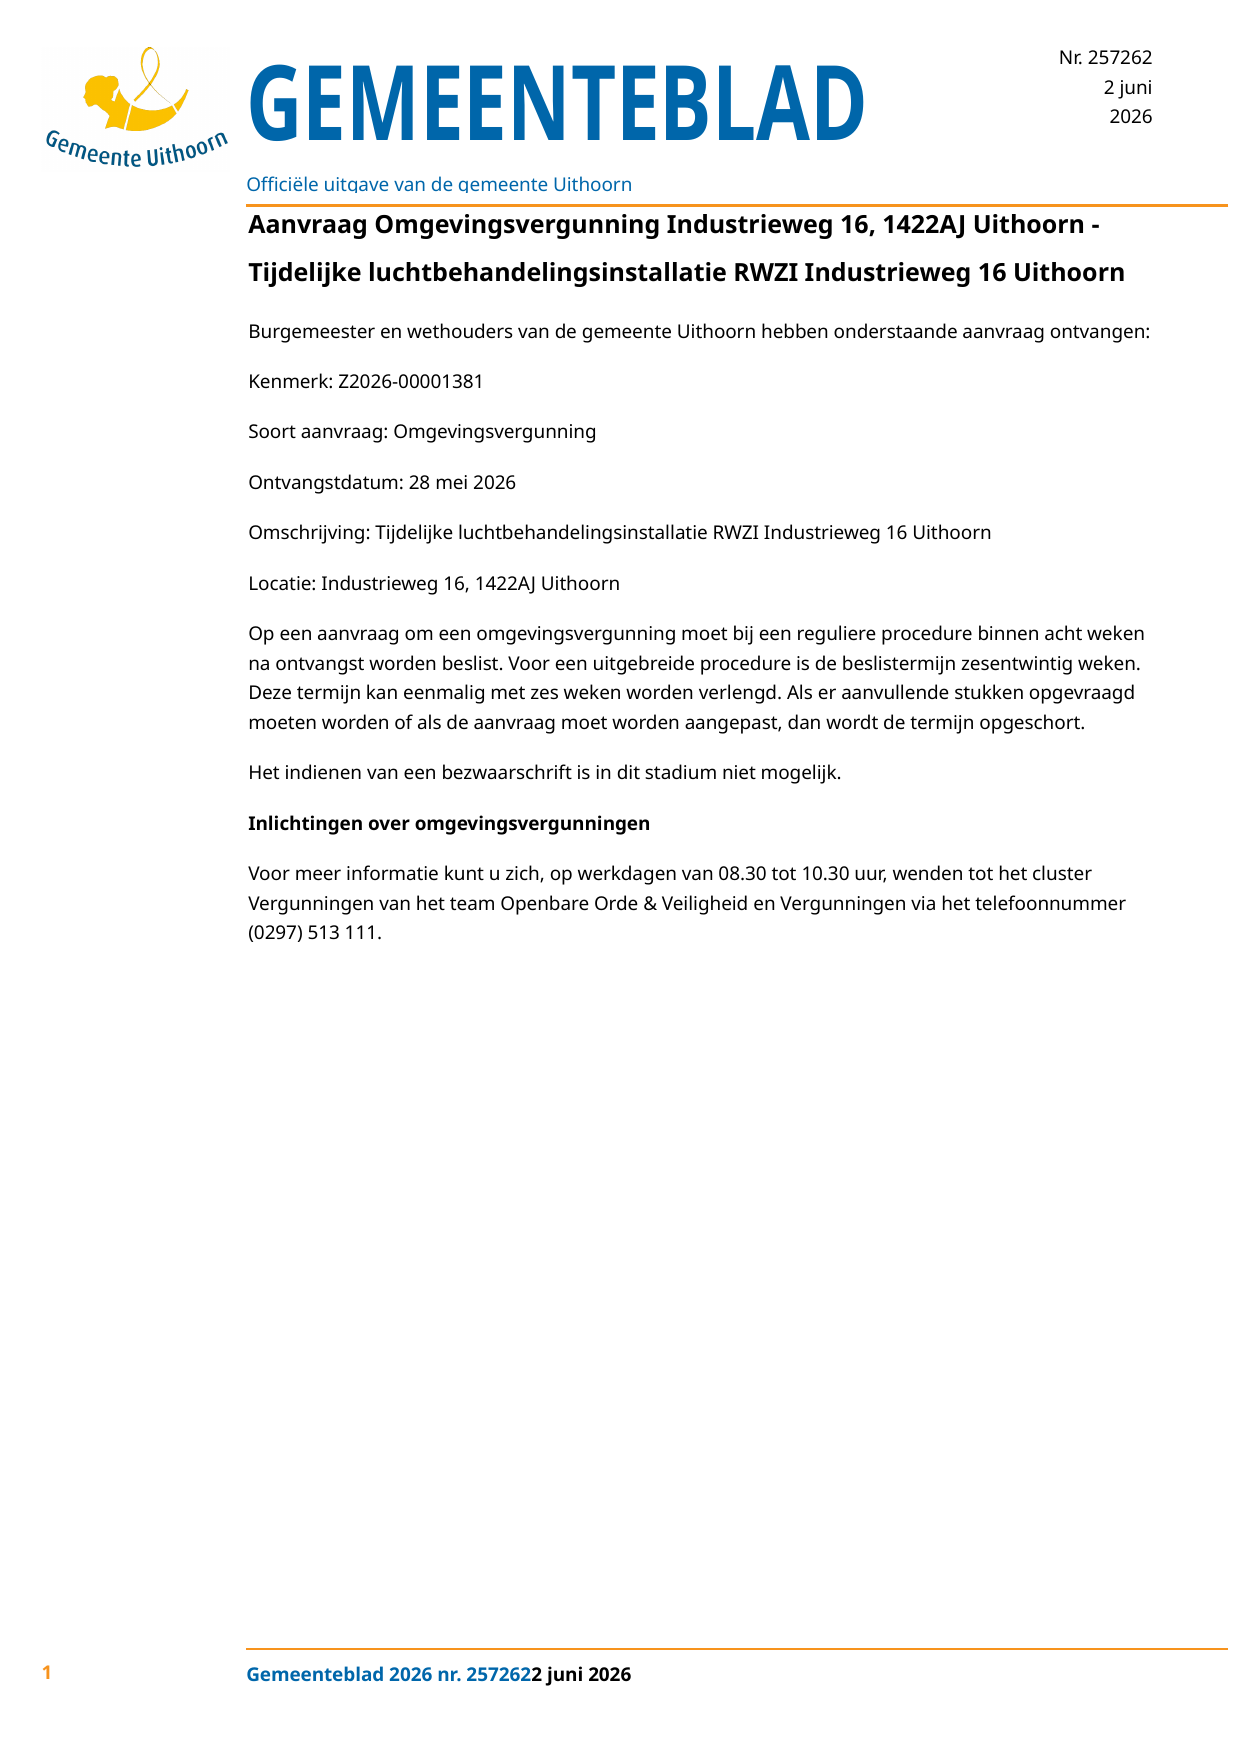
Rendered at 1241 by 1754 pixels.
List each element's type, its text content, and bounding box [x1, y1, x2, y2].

text Het indienen van een bezwaarschrift is in dit stadium niet mogelijk. [248, 759, 1152, 785]
text Voor meer informatie kunt u zich, op werkdagen van 08.30 tot 10.30 uur, wenden tot het cluster Vergunningen van het team Openbare Orde & Veiligheid en Vergunningen via het telefoonnummer (0297) 513 111. [248, 860, 1152, 945]
text Op een aanvraag om een omgevingsvergunning moet bij een reguliere procedure binnen acht weken na ontvangst worden beslist. Voor een uitgebreide procedure is de beslistermijn zesentwintig weken. Deze termijn kan eenmalig met zes weken worden verlengd. Als er aanvullende stukken opgevraagd moeten worden of als de aanvraag moet worden aangepast, dan wordt de termijn opgeschort. [248, 620, 1152, 735]
text Omschrijving: Tijdelijke luchtbehandelingsinstallatie RWZI Industrieweg 16 Uithoorn [248, 519, 1152, 545]
text Aanvraag Omgevingsvergunning Industrieweg 16, 1422AJ Uithoorn - Tijdelijke luchtbehandelingsinstallatie RWZI Industrieweg 16 Uithoorn [248, 207, 1152, 288]
picture [41, 47, 231, 172]
text Inlichtingen over omgevingsvergunningen [248, 810, 1152, 836]
text Kenmerk: Z2026-00001381 [248, 368, 1152, 394]
text Ontvangstdatum: 28 mei 2026 [248, 469, 1152, 495]
text Burgemeester en wethouders van de gemeente Uithoorn hebben onderstaande aanvraag ontvangen: [248, 318, 1152, 344]
text Soort aanvraag: Omgevingsvergunning [248, 419, 1152, 444]
text Locatie: Industrieweg 16, 1422AJ Uithoorn [248, 570, 1152, 596]
